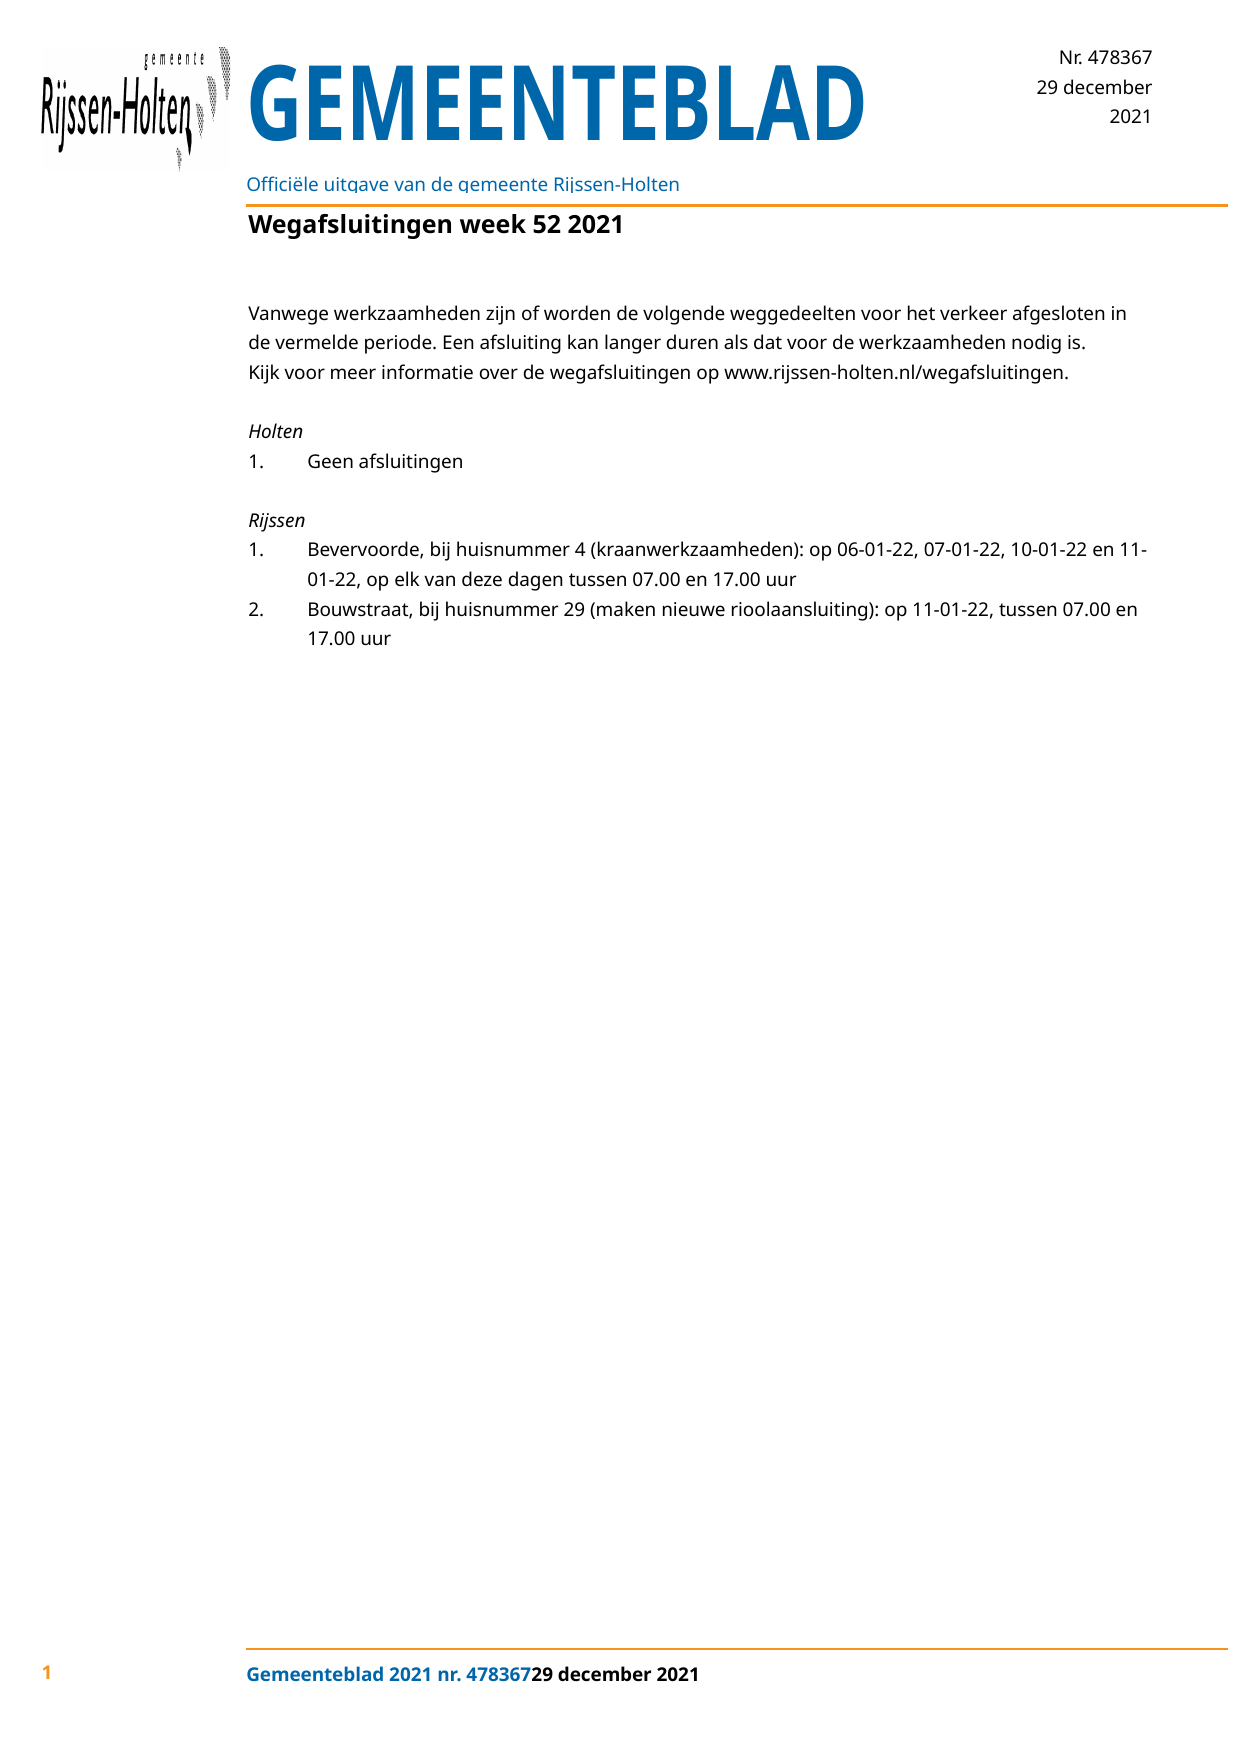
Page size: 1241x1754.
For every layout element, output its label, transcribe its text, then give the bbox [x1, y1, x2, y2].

text Kijk voor meer informatie over de wegafsluitingen op www.rijssen-holten.nl/wegafsluitingen. [248, 359, 1152, 385]
text Vanwege werkzaamheden zijn of worden de volgende weggedeelten voor het verkeer afgesloten in de vermelde periode. Een afsluiting kan langer duren als dat voor de werkzaamheden nodig is. [248, 300, 1152, 355]
text Holten [248, 418, 1152, 444]
list Bouwstraat, bij huisnummer 29 (maken nieuwe rioolaansluiting): op 11-01-22, tussen 07.00 en 17.00 uur [248, 596, 1152, 651]
text Wegafsluitingen week 52 2021 [248, 207, 1152, 241]
list Geen afsluitingen [248, 448, 1152, 473]
picture [41, 47, 231, 172]
list Bevervoorde, bij huisnummer 4 (kraanwerkzaamheden): op 06-01-22, 07-01-22, 10-01-22 en 11-01-22, op elk van deze dagen tussen 07.00 en 17.00 uur [248, 537, 1152, 592]
text Rijssen [248, 507, 1152, 533]
